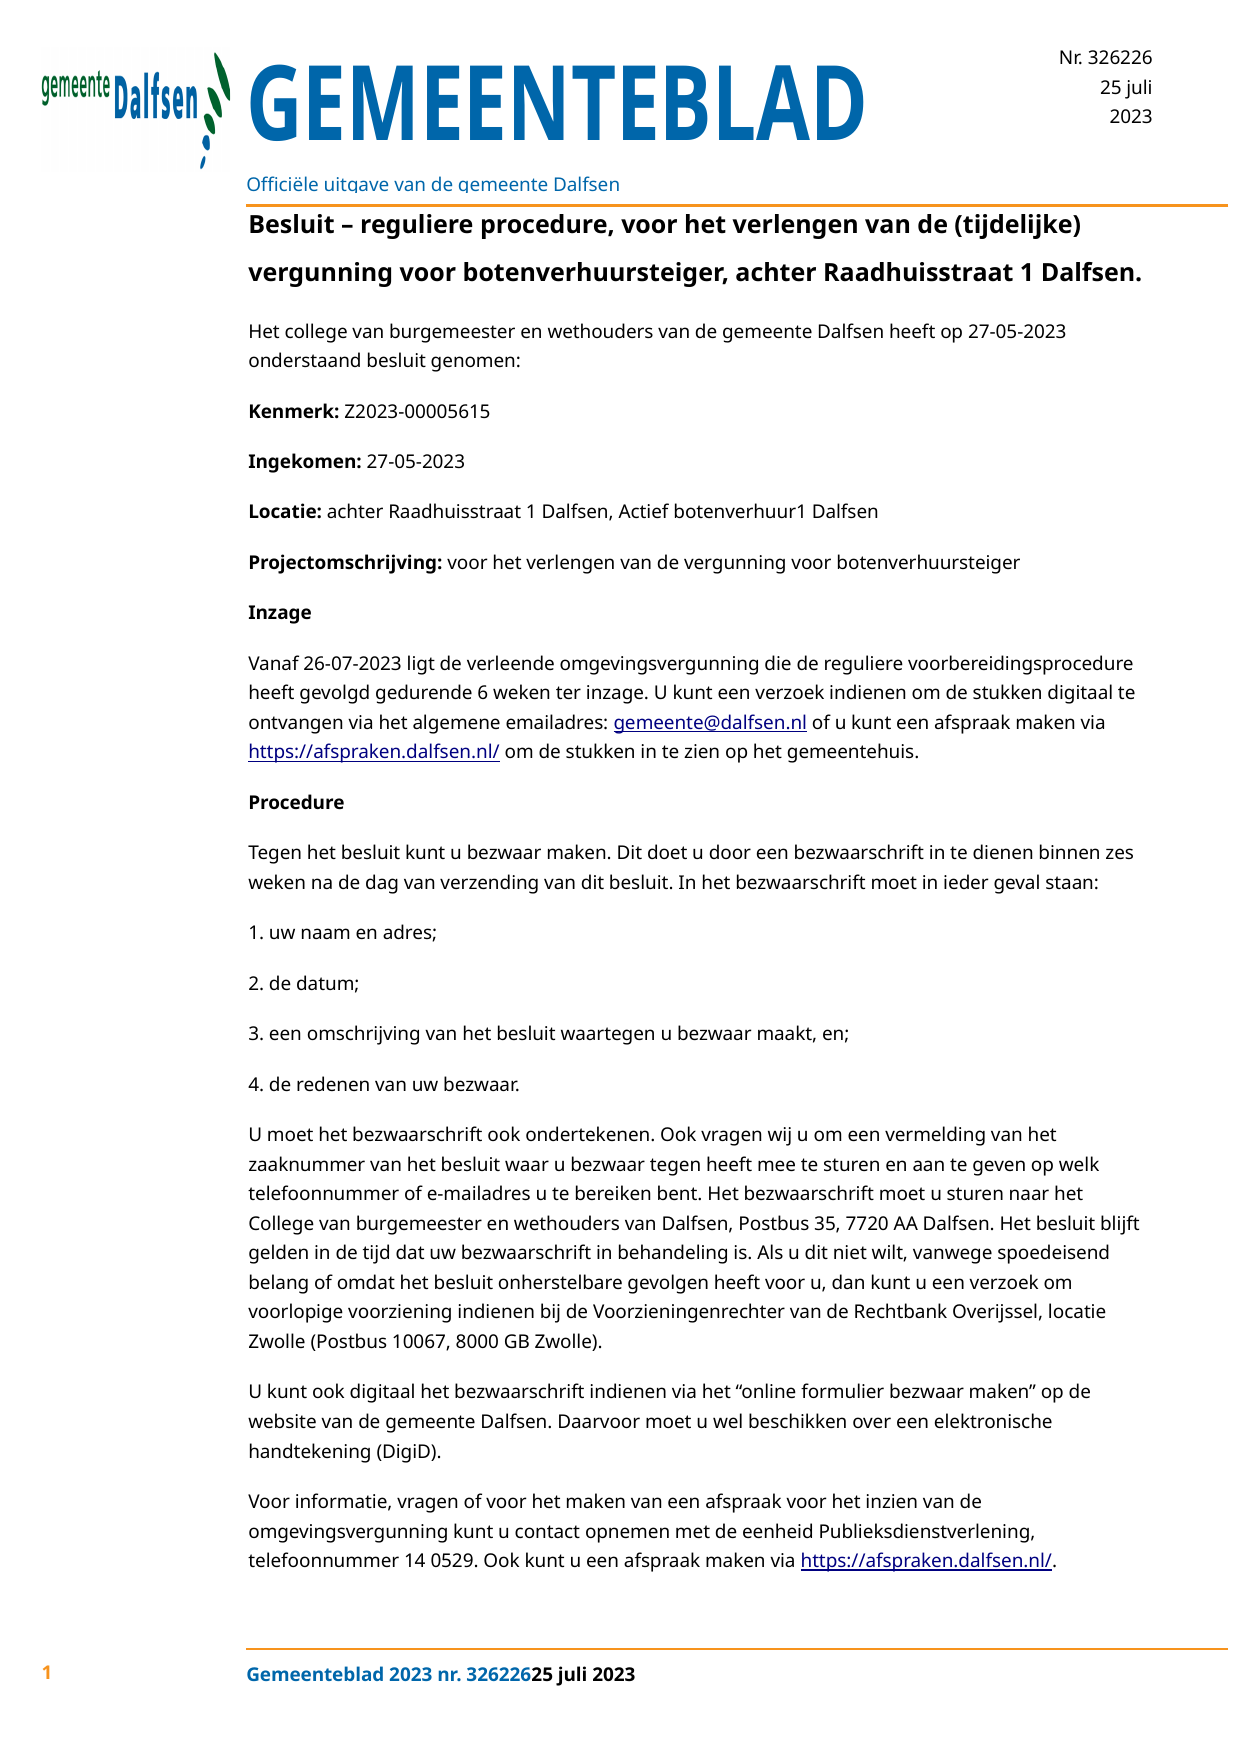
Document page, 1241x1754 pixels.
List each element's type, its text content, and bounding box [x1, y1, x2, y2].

text Locatie: achter Raadhuisstraat 1 Dalfsen, Actief botenverhuur1 Dalfsen [248, 499, 1152, 524]
text Projectomschrijving: voor het verlengen van de vergunning voor botenverhuursteiger [248, 549, 1152, 575]
text Voor informatie, vragen of voor het maken van een afspraak voor het inzien van de omgevingsvergunning kunt u contact opnemen met de eenheid Publieksdienstverlening, telefoonnummer 14 0529. Ook kunt u een afspraak maken via https://afspraken.dalfsen.nl/. [248, 1488, 1152, 1573]
text 3. een omschrijving van het besluit waartegen u bezwaar maakt, en; [248, 1020, 1152, 1046]
text U kunt ook digitaal het bezwaarschrift indienen via het “online formulier bezwaar maken” op de website van de gemeente Dalfsen. Daarvoor moet u wel beschikken over een elektronische handtekening (DigiD). [248, 1379, 1152, 1464]
text Ingekomen: 27-05-2023 [248, 448, 1152, 474]
text Procedure [248, 789, 1152, 815]
text U moet het bezwaarschrift ook ondertekenen. Ook vragen wij u om een vermelding van het zaaknummer van het besluit waar u bezwaar tegen heeft mee te sturen en aan te geven op welk telefoonnummer of e-mailadres u te bereiken bent. Het bezwaarschrift moet u sturen naar het College van burgemeester en wethouders van Dalfsen, Postbus 35, 7720 AA Dalfsen. Het besluit blijft gelden in de tijd dat uw bezwaarschrift in behandeling is. Als u dit niet wilt, vanwege spoedeisend belang of omdat het besluit onherstelbare gevolgen heeft voor u, dan kunt u een verzoek om voorlopige voorziening indienen bij de Voorzieningenrechter van de Rechtbank Overijssel, locatie Zwolle (Postbus 10067, 8000 GB Zwolle). [248, 1121, 1152, 1354]
text Vanaf 26-07-2023 ligt de verleende omgevingsvergunning die de reguliere voorbereidingsprocedure heeft gevolgd gedurende 6 weken ter inzage. U kunt een verzoek indienen om de stukken digitaal te ontvangen via het algemene emailadres: gemeente@dalfsen.nl of u kunt een afspraak maken via https://afspraken.dalfsen.nl/ om de stukken in te zien op het gemeentehuis. [248, 650, 1152, 764]
text 1. uw naam en adres; [248, 919, 1152, 945]
text Inzage [248, 599, 1152, 625]
text Kenmerk: Z2023-00005615 [248, 398, 1152, 424]
text 2. de datum; [248, 970, 1152, 996]
text 4. de redenen van uw bezwaar. [248, 1071, 1152, 1097]
text Tegen het besluit kunt u bezwaar maken. Dit doet u door een bezwaarschrift in te dienen binnen zes weken na de dag van verzending van dit besluit. In het bezwaarschrift moet in ieder geval staan: [248, 839, 1152, 895]
picture [41, 47, 231, 172]
text Besluit – reguliere procedure, voor het verlengen van de (tijdelijke) vergunning voor botenverhuursteiger, achter Raadhuisstraat 1 Dalfsen. [248, 207, 1152, 288]
text Het college van burgemeester en wethouders van de gemeente Dalfsen heeft op 27-05-2023 onderstaand besluit genomen: [248, 318, 1152, 373]
